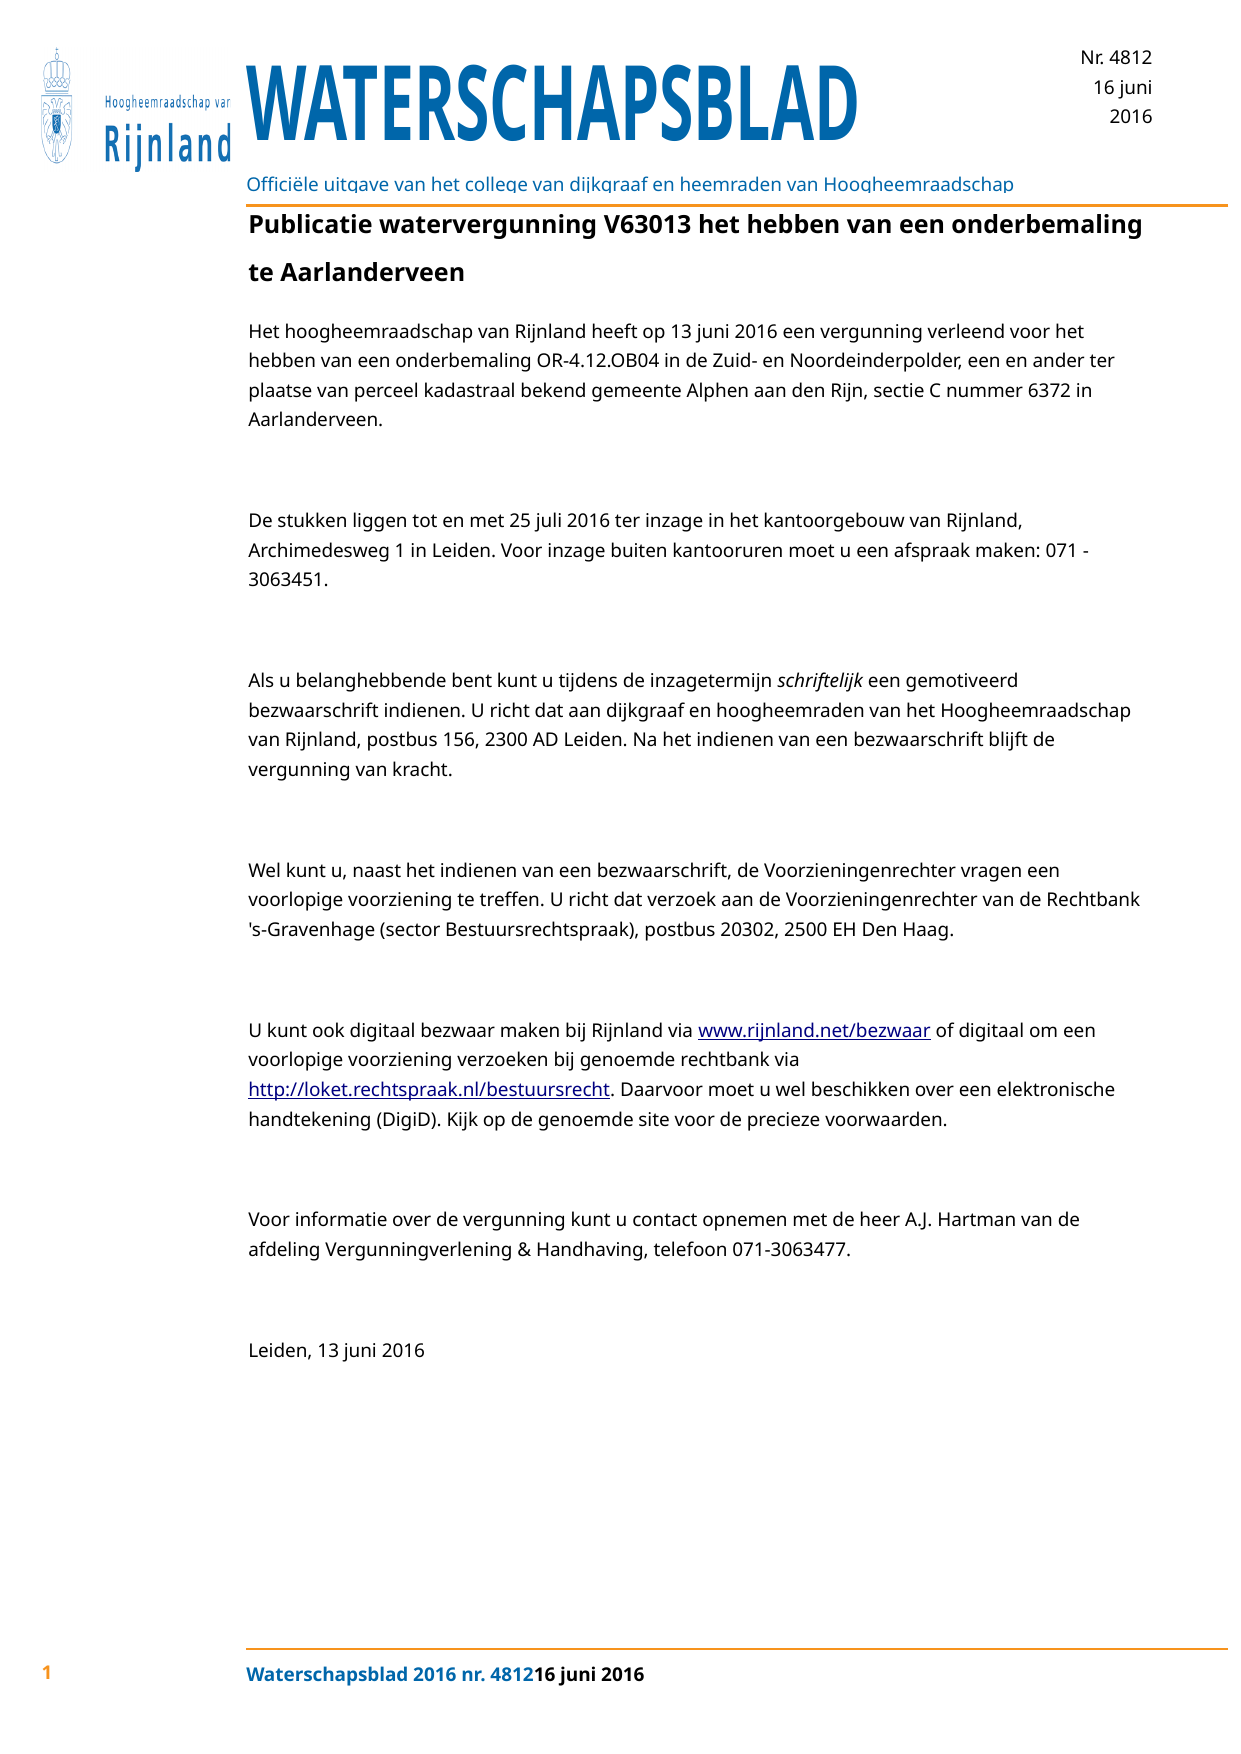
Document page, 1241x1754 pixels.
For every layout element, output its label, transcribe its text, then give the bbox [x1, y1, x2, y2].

text Het hoogheemraadschap van Rijnland heeft op 13 juni 2016 een vergunning verleend voor het hebben van een onderbemaling OR-4.12.OB04 in de Zuid- en Noordeinderpolder, een en ander ter plaatse van perceel kadastraal bekend gemeente Alphen aan den Rijn, sectie C nummer 6372 in Aarlanderveen. [248, 318, 1152, 432]
text De stukken liggen tot en met 25 juli 2016 ter inzage in het kantoorgebouw van Rijnland, Archimedesweg 1 in Leiden. Voor inzage buiten kantooruren moet u een afspraak maken: 071 - 3063451. [248, 507, 1152, 592]
picture [41, 47, 231, 172]
text Wel kunt u, naast het indienen van een bezwaarschrift, de Voorzieningenrechter vragen een voorlopige voorziening te treffen. U richt dat verzoek aan de Voorzieningenrechter van de Rechtbank 's-Gravenhage (sector Bestuursrechtspraak), postbus 20302, 2500 EH Den Haag. [248, 857, 1152, 942]
text Publicatie watervergunning V63013 het hebben van een onderbemaling te Aarlanderveen [248, 207, 1152, 288]
text Als u belanghebbende bent kunt u tijdens de inzagetermijn schriftelijk een gemotiveerd bezwaarschrift indienen. U richt dat aan dijkgraaf en hoogheemraden van het Hoogheemraadschap van Rijnland, postbus 156, 2300 AD Leiden. Na het indienen van een bezwaarschrift blijft de vergunning van kracht. [248, 667, 1152, 782]
text Voor informatie over de vergunning kunt u contact opnemen met de heer A.J. Hartman van de afdeling Vergunningverlening & Handhaving, telefoon 071-3063477. [248, 1207, 1152, 1262]
text Leiden, 13 juni 2016 [248, 1337, 1152, 1363]
text U kunt ook digitaal bezwaar maken bij Rijnland via www.rijnland.net/bezwaar of digitaal om een voorlopige voorziening verzoeken bij genoemde rechtbank via http://loket.rechtspraak.nl/bestuursrecht. Daarvoor moet u wel beschikken over een elektronische handtekening (DigiD). Kijk op de genoemde site voor de precieze voorwaarden. [248, 1017, 1152, 1132]
